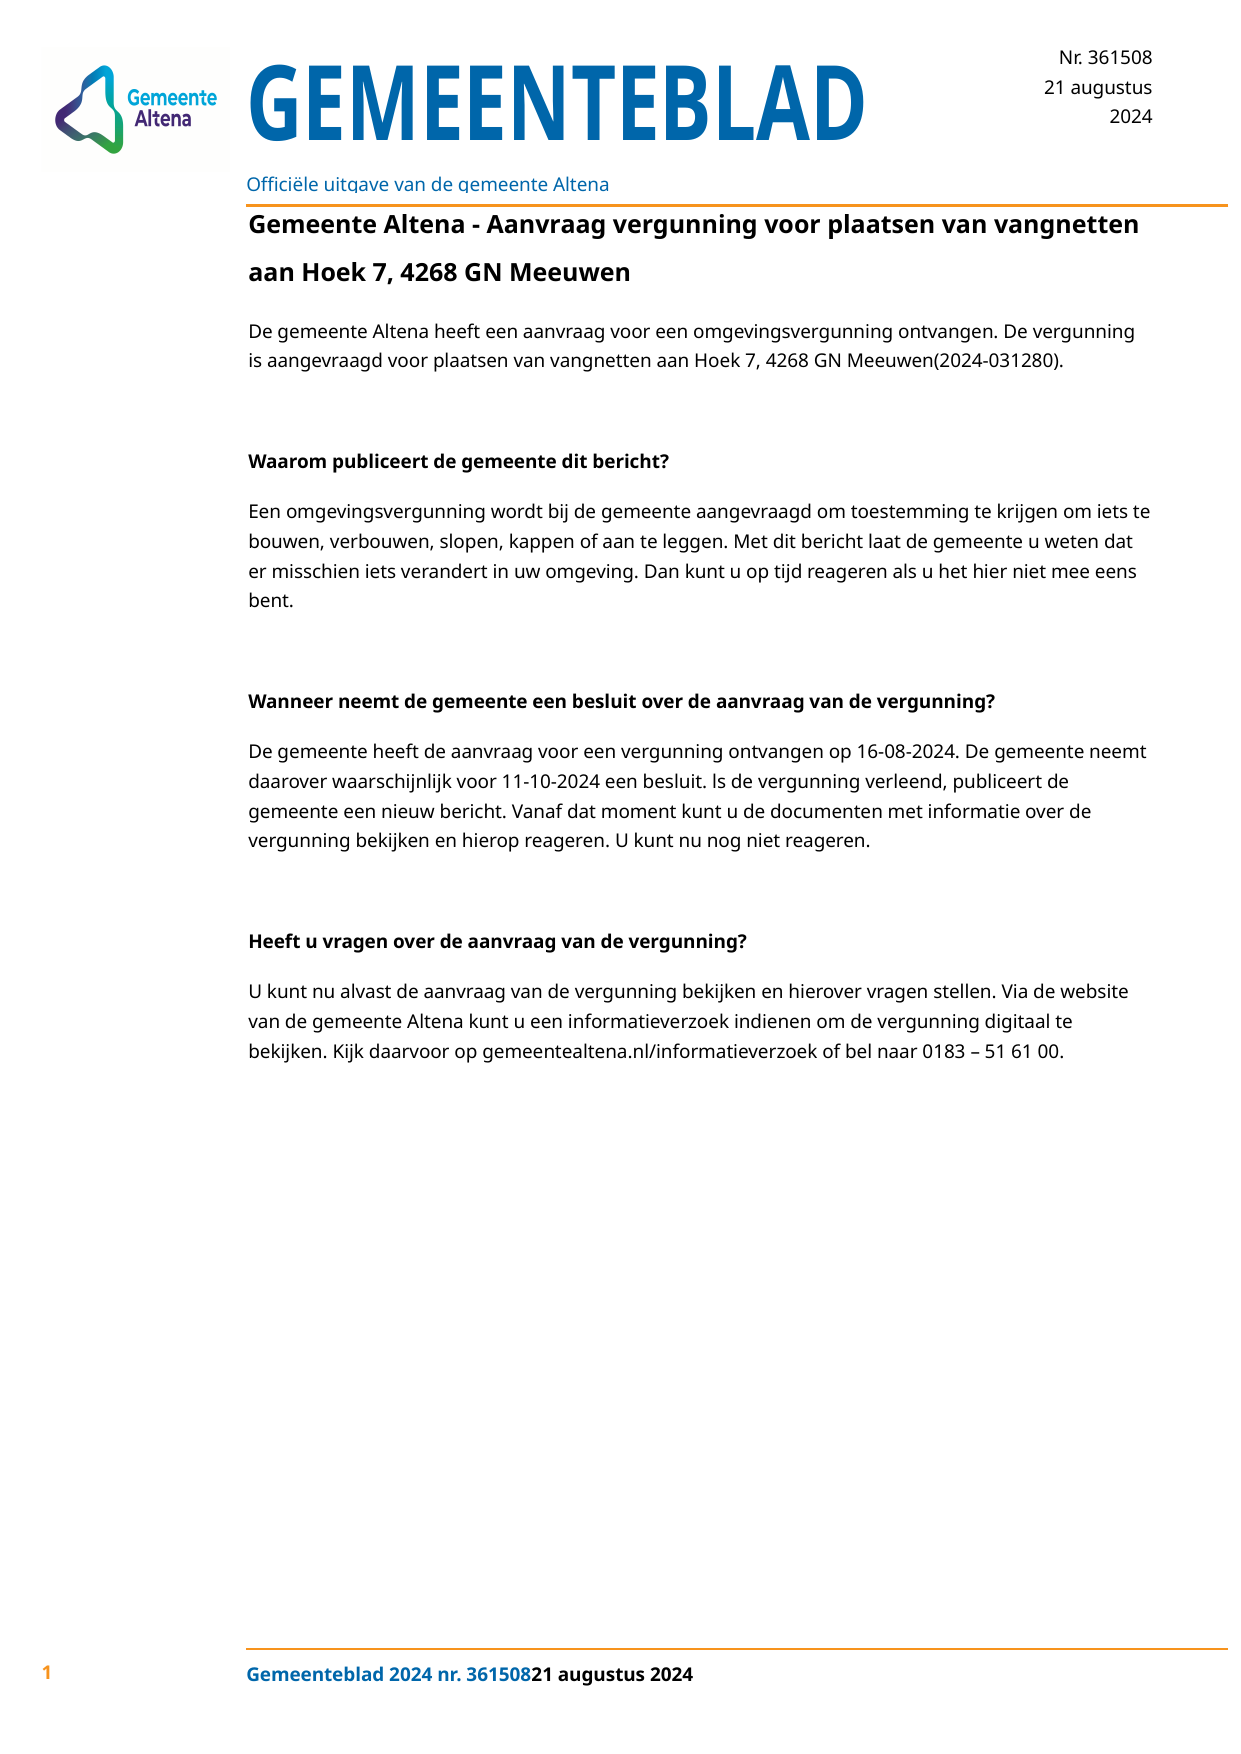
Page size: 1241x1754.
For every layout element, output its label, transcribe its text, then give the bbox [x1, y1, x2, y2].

text Heeft u vragen over de aanvraag van de vergunning? [248, 928, 1152, 954]
text Gemeente Altena - Aanvraag vergunning voor plaatsen van vangnetten aan Hoek 7, 4268 GN Meeuwen [248, 207, 1152, 288]
text De gemeente Altena heeft een aanvraag voor een omgevingsvergunning ontvangen. De vergunning is aangevraagd voor plaatsen van vangnetten aan Hoek 7, 4268 GN Meeuwen(2024-031280). [248, 318, 1152, 373]
text Een omgevingsvergunning wordt bij de gemeente aangevraagd om toestemming te krijgen om iets te bouwen, verbouwen, slopen, kappen of aan te leggen. Met dit bericht laat de gemeente u weten dat er misschien iets verandert in uw omgeving. Dan kunt u op tijd reageren als u het hier niet mee eens bent. [248, 499, 1152, 613]
text Waarom publiceert de gemeente dit bericht? [248, 448, 1152, 474]
picture [41, 47, 231, 172]
text U kunt nu alvast de aanvraag van de vergunning bekijken en hierover vragen stellen. Via de website van de gemeente Altena kunt u een informatieverzoek indienen om de vergunning digitaal te bekijken. Kijk daarvoor op gemeentealtena.nl/informatieverzoek of bel naar 0183 – 51 61 00. [248, 979, 1152, 1064]
text Wanneer neemt de gemeente een besluit over de aanvraag van de vergunning? [248, 688, 1152, 714]
text De gemeente heeft de aanvraag voor een vergunning ontvangen op 16-08-2024. De gemeente neemt daarover waarschijnlijk voor 11-10-2024 een besluit. ls de vergunning verleend, publiceert de gemeente een nieuw bericht. Vanaf dat moment kunt u de documenten met informatie over de vergunning bekijken en hierop reageren. U kunt nu nog niet reageren. [248, 739, 1152, 853]
